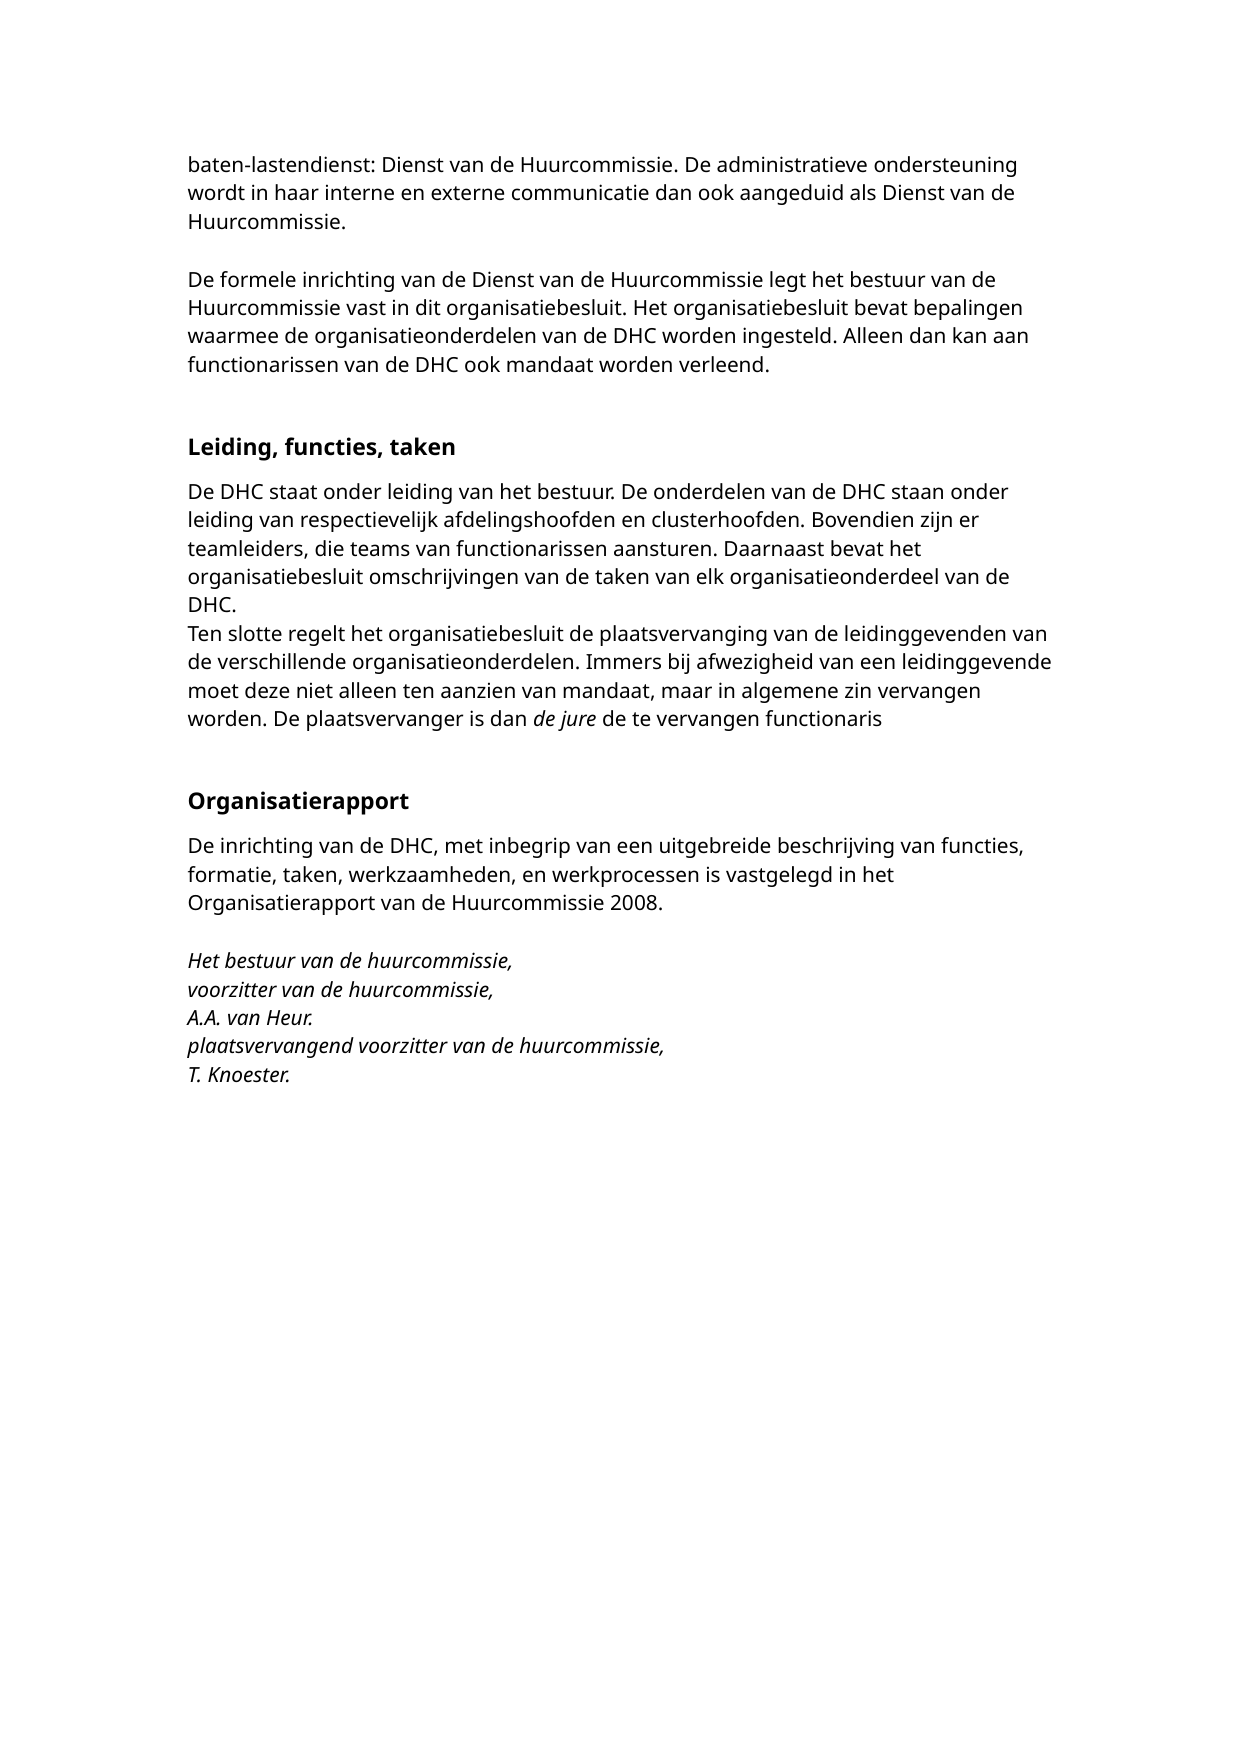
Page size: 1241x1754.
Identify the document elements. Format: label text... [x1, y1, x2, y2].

text Ten slotte regelt het organisatiebesluit de plaatsvervanging van de leidinggevenden van de verschillende organisatieonderdelen. Immers bij afwezigheid van een leidinggevende moet deze niet alleen ten aanzien van mandaat, maar in algemene zin vervangen worden. De plaatsvervanger is dan de jure de te vervangen functionaris [187, 619, 1053, 733]
text Het bestuur van de huurcommissie, [187, 946, 1053, 975]
subtitle Organisatierapport [187, 785, 1053, 816]
text plaatsvervangend voorzitter van de huurcommissie, [187, 1032, 1053, 1060]
text baten-lastendienst: Dienst van de Huurcommissie. De administratieve ondersteuning wordt in haar interne en externe communicatie dan ook aangeduid als Dienst van de Huurcommissie. [187, 150, 1053, 235]
text T. Knoester. [187, 1060, 1053, 1088]
text A.A. van Heur. [187, 1003, 1053, 1032]
text De formele inrichting van de Dienst van de Huurcommissie legt het bestuur van de Huurcommissie vast in dit organisatiebesluit. Het organisatiebesluit bevat bepalingen waarmee de organisatieonderdelen van de DHC worden ingesteld. Alleen dan kan aan functionarissen van de DHC ook mandaat worden verleend. [187, 265, 1053, 378]
subtitle Leiding, functies, taken [187, 431, 1053, 462]
text De inrichting van de DHC, met inbegrip van een uitgebreide beschrijving van functies, formatie, taken, werkzaamheden, en werkprocessen is vastgelegd in het Organisatierapport van de Huurcommissie 2008. [187, 831, 1053, 917]
text De DHC staat onder leiding van het bestuur. De onderdelen van de DHC staan onder leiding van respectievelijk afdelingshoofden en clusterhoofden. Bovendien zijn er teamleiders, die teams van functionarissen aansturen. Daarnaast bevat het organisatiebesluit omschrijvingen van de taken van elk organisatieonderdeel van de DHC. [187, 477, 1053, 619]
text voorzitter van de huurcommissie, [187, 975, 1053, 1003]
